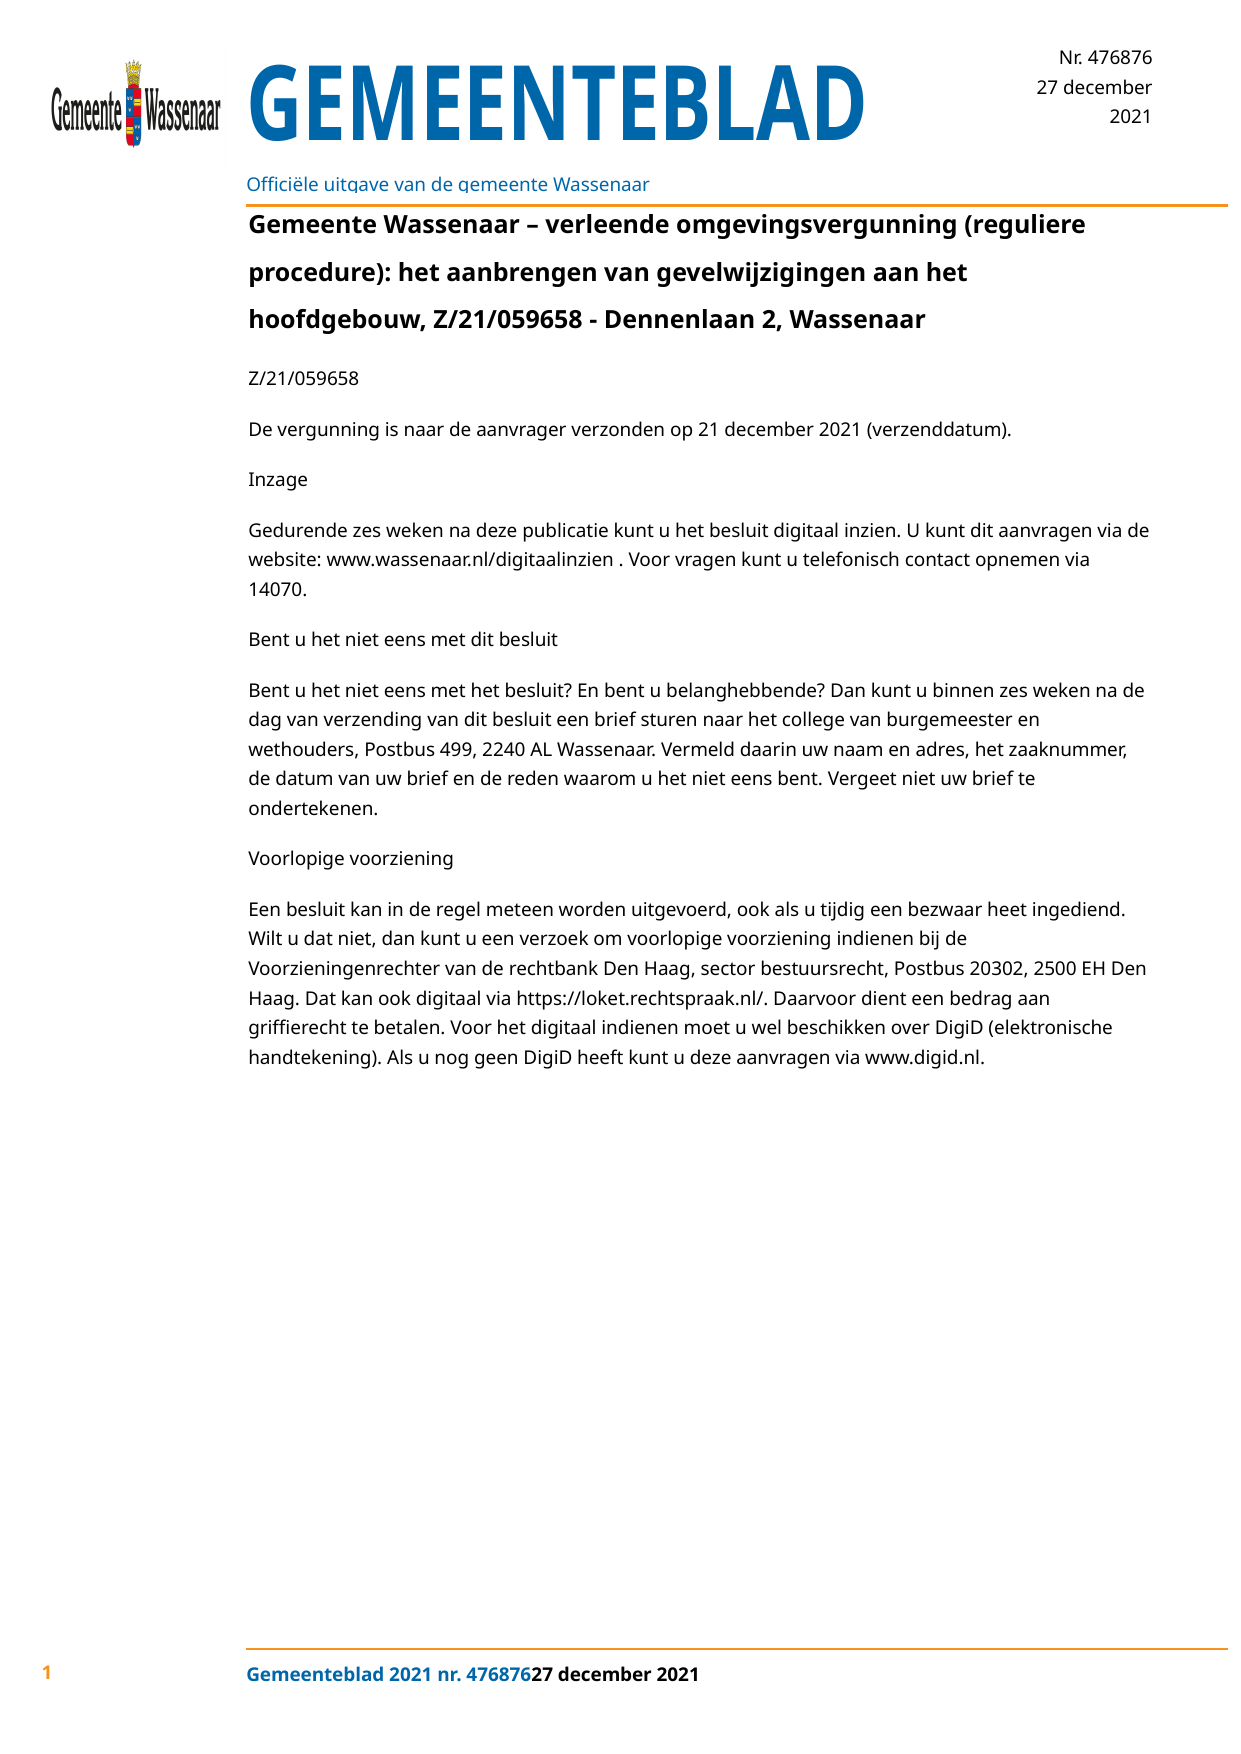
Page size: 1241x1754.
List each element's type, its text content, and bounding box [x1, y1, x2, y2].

text Inzage [248, 466, 1152, 492]
text Bent u het niet eens met het besluit? En bent u belanghebbende? Dan kunt u binnen zes weken na de dag van verzending van dit besluit een brief sturen naar het college van burgemeester en wethouders, Postbus 499, 2240 AL Wassenaar. Vermeld daarin uw naam en adres, het zaaknummer, de datum van uw brief en de reden waarom u het niet eens bent. Vergeet niet uw brief te ondertekenen. [248, 677, 1152, 821]
picture [41, 47, 231, 172]
text Een besluit kan in de regel meteen worden uitgevoerd, ook als u tijdig een bezwaar heet ingediend. Wilt u dat niet, dan kunt u een verzoek om voorlopige voorziening indienen bij de Voorzieningenrechter van de rechtbank Den Haag, sector bestuursrecht, Postbus 20302, 2500 EH Den Haag. Dat kan ook digitaal via https://loket.rechtspraak.nl/. Daarvoor dient een bedrag aan griffierecht te betalen. Voor het digitaal indienen moet u wel beschikken over DigiD (elektronische handtekening). Als u nog geen DigiD heeft kunt u deze aanvragen via www.digid.nl. [248, 896, 1152, 1069]
text Voorlopige voorziening [248, 846, 1152, 871]
text Z/21/059658 [248, 366, 1152, 391]
text Gedurende zes weken na deze publicatie kunt u het besluit digitaal inzien. U kunt dit aanvragen via de website: www.wassenaar.nl/digitaalinzien . Voor vragen kunt u telefonisch contact opnemen via 14070. [248, 517, 1152, 602]
text Bent u het niet eens met dit besluit [248, 626, 1152, 652]
text De vergunning is naar de aanvrager verzonden op 21 december 2021 (verzenddatum). [248, 416, 1152, 442]
text Gemeente Wassenaar – verleende omgevingsvergunning (reguliere procedure): het aanbrengen van gevelwijzigingen aan het hoofdgebouw, Z/21/059658 - Dennenlaan 2, Wassenaar [248, 207, 1152, 336]
